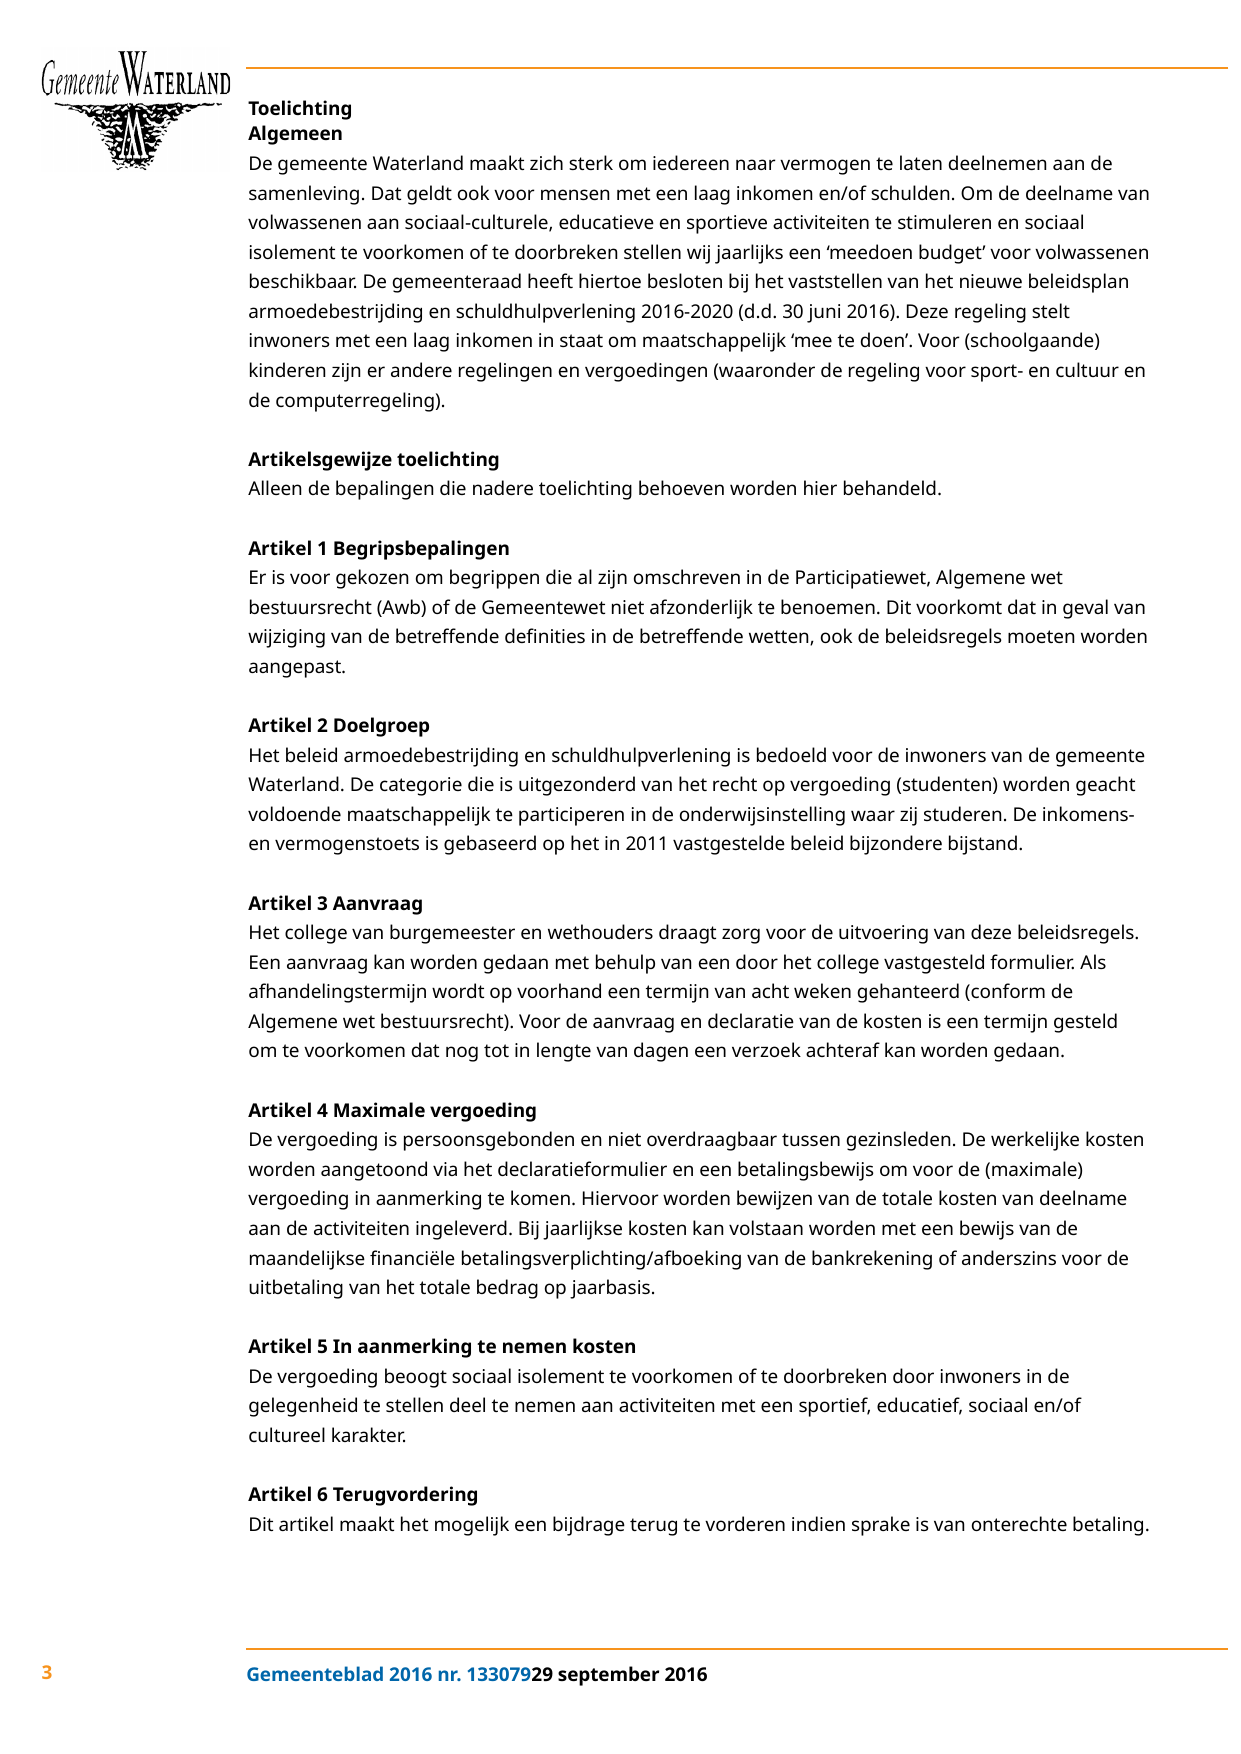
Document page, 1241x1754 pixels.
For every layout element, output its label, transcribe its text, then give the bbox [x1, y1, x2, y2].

text De vergoeding beoogt sociaal isolement te voorkomen of te doorbreken door inwoners in de gelegenheid te stellen deel te nemen aan activiteiten met een sportief, educatief, sociaal en/of cultureel karakter. [248, 1363, 1152, 1448]
text Artikel 2 Doelgroep [248, 712, 1152, 738]
text De vergoeding is persoonsgebonden en niet overdraagbaar tussen gezinsleden. De werkelijke kosten worden aangetoond via het declaratieformulier en een betalingsbewijs om voor de (maximale) vergoeding in aanmerking te komen. Hiervoor worden bewijzen van de totale kosten van deelname aan de activiteiten ingeleverd. Bij jaarlijkse kosten kan volstaan worden met een bewijs van de maandelijkse financiële betalingsverplichting/afboeking van de bankrekening of anderszins voor de uitbetaling van het totale bedrag op jaarbasis. [248, 1126, 1152, 1300]
text Artikelsgewijze toelichting [248, 446, 1152, 472]
text Artikel 6 Terugvordering [248, 1481, 1152, 1507]
text Artikel 4 Maximale vergoeding [248, 1097, 1152, 1123]
picture [41, 47, 231, 172]
text Artikel 1 Begripsbepalingen [248, 535, 1152, 561]
text Het beleid armoedebestrijding en schuldhulpverlening is bedoeld voor de inwoners van de gemeente Waterland. De categorie die is uitgezonderd van het recht op vergoeding (studenten) worden geacht voldoende maatschappelijk te participeren in de onderwijsinstelling waar zij studeren. De inkomens- en vermogenstoets is gebaseerd op het in 2011 vastgestelde beleid bijzondere bijstand. [248, 742, 1152, 856]
text Dit artikel maakt het mogelijk een bijdrage terug te vorderen indien sprake is van onterechte betaling. [248, 1511, 1152, 1537]
text Artikel 5 In aanmerking te nemen kosten [248, 1333, 1152, 1359]
text De gemeente Waterland maakt zich sterk om iedereen naar vermogen te laten deelnemen aan de samenleving. Dat geldt ook voor mensen met een laag inkomen en/of schulden. Om de deelname van volwassenen aan sociaal-culturele, educatieve en sportieve activiteiten te stimuleren en sociaal isolement te voorkomen of te doorbreken stellen wij jaarlijks een ‘meedoen budget’ voor volwassenen beschikbaar. De gemeenteraad heeft hiertoe besloten bij het vaststellen van het nieuwe beleidsplan armoedebestrijding en schuldhulpverlening 2016-2020 (d.d. 30 juni 2016). Deze regeling stelt inwoners met een laag inkomen in staat om maatschappelijk ‘mee te doen’. Voor (schoolgaande) kinderen zijn er andere regelingen en vergoedingen (waaronder de regeling voor sport- en cultuur en de computerregeling). [248, 150, 1152, 413]
text Artikel 3 Aanvraag [248, 890, 1152, 916]
text Toelichting [248, 95, 1152, 121]
text Algemeen [248, 121, 1152, 146]
text Er is voor gekozen om begrippen die al zijn omschreven in de Participatiewet, Algemene wet bestuursrecht (Awb) of de Gemeentewet niet afzonderlijk te benoemen. Dit voorkomt dat in geval van wijziging van de betreffende definities in de betreffende wetten, ook de beleidsregels moeten worden aangepast. [248, 564, 1152, 679]
text Alleen de bepalingen die nadere toelichting behoeven worden hier behandeld. [248, 476, 1152, 501]
text Het college van burgemeester en wethouders draagt zorg voor de uitvoering van deze beleidsregels. Een aanvraag kan worden gedaan met behulp van een door het college vastgesteld formulier. Als afhandelingstermijn wordt op voorhand een termijn van acht weken gehanteerd (conform de Algemene wet bestuursrecht). Voor de aanvraag en declaratie van de kosten is een termijn gesteld om te voorkomen dat nog tot in lengte van dagen een verzoek achteraf kan worden gedaan. [248, 919, 1152, 1063]
